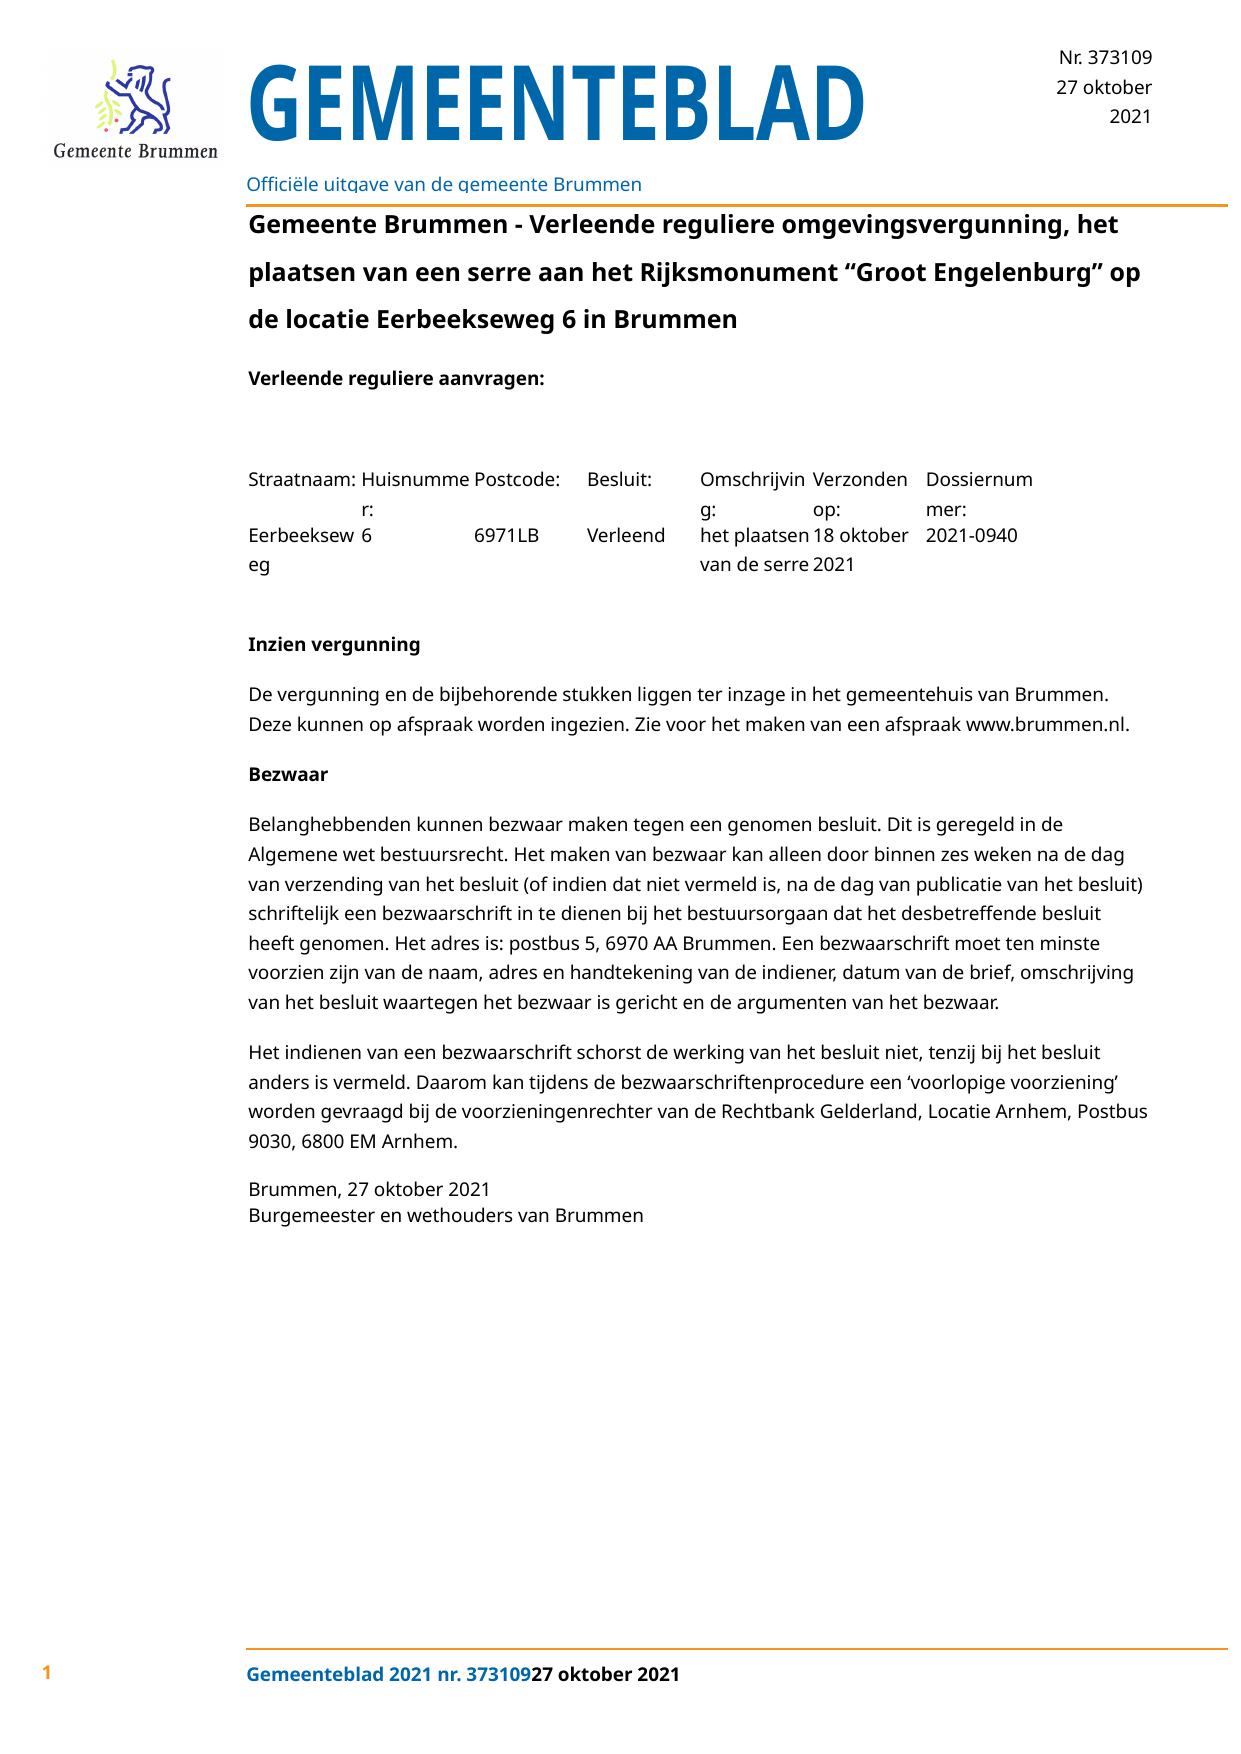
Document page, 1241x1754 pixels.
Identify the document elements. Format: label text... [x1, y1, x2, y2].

table_header Omschrijving: [700, 466, 813, 522]
table_cell 6 [361, 522, 474, 577]
table_header Postcode: [474, 466, 587, 522]
text De vergunning en de bijbehorende stukken liggen ter inzage in het gemeentehuis van Brummen. Deze kunnen op afspraak worden ingezien. Zie voor het maken van een afspraak www.brummen.nl. [248, 681, 1152, 736]
table_header Straatnaam: [248, 466, 361, 522]
table_cell 18 oktober 2021 [813, 522, 926, 577]
text Inzien vergunning [248, 631, 1152, 656]
table_header Huisnummer: [361, 466, 474, 522]
text Brummen, 27 oktober 2021 [248, 1176, 1152, 1202]
table_header Besluit: [587, 466, 700, 522]
picture [41, 47, 231, 172]
table_cell 2021-0940 [926, 522, 1038, 577]
text Verleende reguliere aanvragen: [248, 366, 1152, 391]
text Gemeente Brummen - Verleende reguliere omgevingsvergunning, het plaatsen van een serre aan het Rijksmonument “Groot Engelenburg” op de locatie Eerbeekseweg 6 in Brummen [248, 207, 1152, 336]
table_cell 6971LB [474, 522, 587, 577]
table_cell Eerbeekseweg [248, 522, 361, 577]
table_header Verzonden op: [813, 466, 926, 522]
text Burgemeester en wethouders van Brummen [248, 1202, 1152, 1227]
table_cell het plaatsen van de serre [700, 522, 813, 577]
table_cell Verleend [587, 522, 700, 577]
table_header Dossiernummer: [926, 466, 1038, 522]
table_header [1039, 466, 1152, 522]
table_cell [1039, 522, 1152, 577]
text Het indienen van een bezwaarschrift schorst de werking van het besluit niet, tenzij bij het besluit anders is vermeld. Daarom kan tijdens de bezwaarschriftenprocedure een ‘voorlopige voorziening’ worden gevraagd bij de voorzieningenrechter van de Rechtbank Gelderland, Locatie Arnhem, Postbus 9030, 6800 EM Arnhem. [248, 1039, 1152, 1154]
text Belanghebbenden kunnen bezwaar maken tegen een genomen besluit. Dit is geregeld in de Algemene wet bestuursrecht. Het maken van bezwaar kan alleen door binnen zes weken na de dag van verzending van het besluit (of indien dat niet vermeld is, na de dag van publicatie van het besluit) schriftelijk een bezwaarschrift in te dienen bij het bestuursorgaan dat het desbetreffende besluit heeft genomen. Het adres is: postbus 5, 6970 AA Brummen. Een bezwaarschrift moet ten minste voorzien zijn van de naam, adres en handtekening van de indiener, datum van de brief, omschrijving van het besluit waartegen het bezwaar is gericht en de argumenten van het bezwaar. [248, 812, 1152, 1015]
text Bezwaar [248, 761, 1152, 787]
